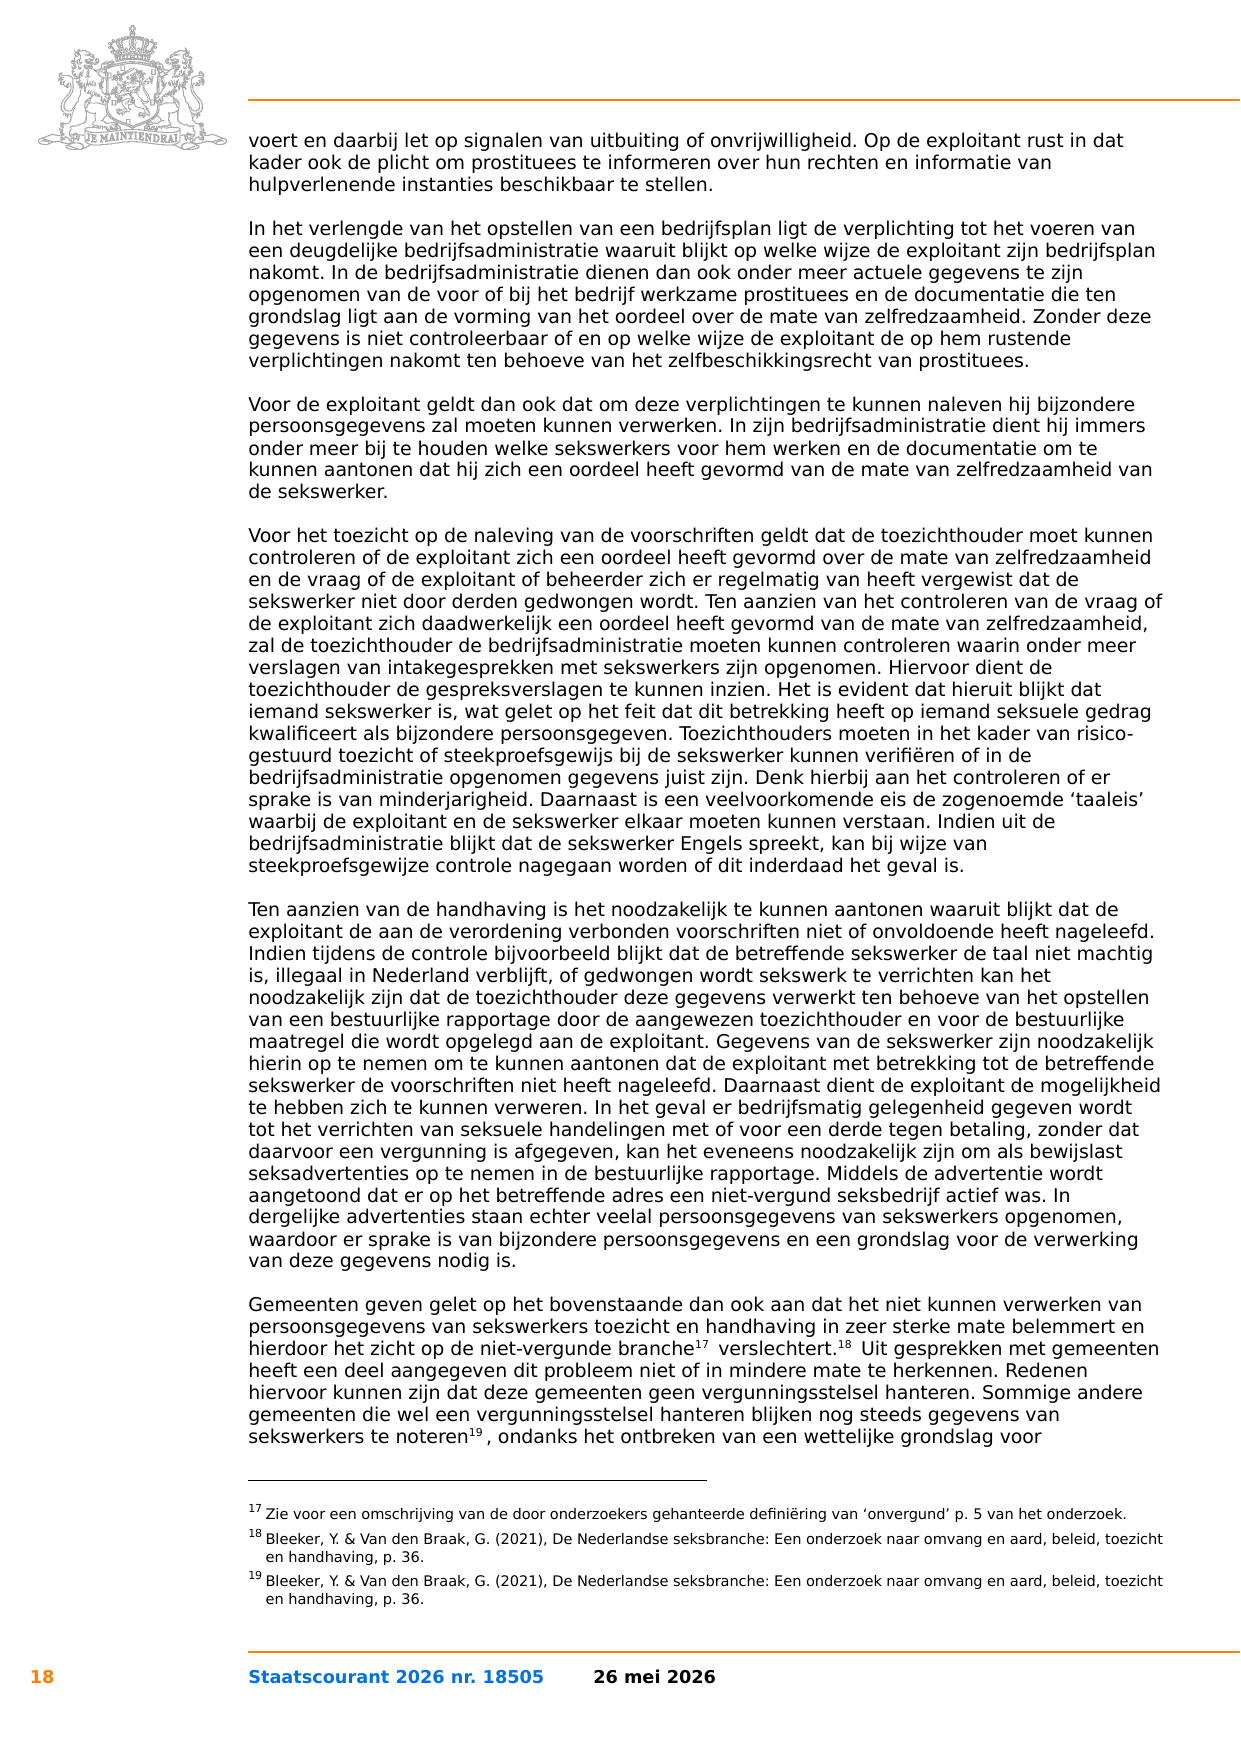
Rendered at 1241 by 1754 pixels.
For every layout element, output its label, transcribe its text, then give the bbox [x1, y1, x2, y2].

text Voor de exploitant geldt dan ook dat om deze verplichtingen te kunnen naleven hij bijzondere persoonsgegevens zal moeten kunnen verwerken. In zijn bedrijfsadministratie dient hij immers onder meer bij te houden welke sekswerkers voor hem werken en de documentatie om te kunnen aantonen dat hij zich een oordeel heeft gevormd van de mate van zelfredzaamheid van de sekswerker. [248, 393, 1163, 503]
text In het verlengde van het opstellen van een bedrijfsplan ligt de verplichting tot het voeren van een deugdelijke bedrijfsadministratie waaruit blijkt op welke wijze de exploitant zijn bedrijfsplan nakomt. In de bedrijfsadministratie dienen dan ook onder meer actuele gegevens te zijn opgenomen van de voor of bij het bedrijf werkzame prostituees en de documentatie die ten grondslag ligt aan de vorming van het oordeel over de mate van zelfredzaamheid. Zonder deze gegevens is niet controleerbaar of en op welke wijze de exploitant de op hem rustende verplichtingen nakomt ten behoeve van het zelfbeschikkingsrecht van prostituees. [248, 218, 1163, 372]
text Zie voor een omschrijving van de door onderzoekers gehanteerde definiëring van ‘onvergund’ p. 5 van het onderzoek. [248, 1502, 1163, 1524]
text voert en daarbij let op signalen van uitbuiting of onvrijwilligheid. Op de exploitant rust in dat kader ook de plicht om prostituees te informeren over hun rechten en informatie van hulpverlenende instanties beschikbaar te stellen. [248, 130, 1163, 196]
text Voor het toezicht op de naleving van de voorschriften geldt dat de toezichthouder moet kunnen controleren of de exploitant zich een oordeel heeft gevormd over de mate van zelfredzaamheid en de vraag of de exploitant of beheerder zich er regelmatig van heeft vergewist dat de sekswerker niet door derden gedwongen wordt. Ten aanzien van het controleren van de vraag of de exploitant zich daadwerkelijk een oordeel heeft gevormd van de mate van zelfredzaamheid, zal de toezichthouder de bedrijfsadministratie moeten kunnen controleren waarin onder meer verslagen van intakegesprekken met sekswerkers zijn opgenomen. Hiervoor dient de toezichthouder de gespreksverslagen te kunnen inzien. Het is evident dat hieruit blijkt dat iemand sekswerker is, wat gelet op het feit dat dit betrekking heeft op iemand seksuele gedrag kwalificeert als bijzondere persoonsgegeven. Toezichthouders moeten in het kader van risico-gestuurd toezicht of steekproefsgewijs bij de sekswerker kunnen verifiëren of in de bedrijfsadministratie opgenomen gegevens juist zijn. Denk hierbij aan het controleren of er sprake is van minderjarigheid. Daarnaast is een veelvoorkomende eis de zogenoemde ‘taaleis’ waarbij de exploitant en de sekswerker elkaar moeten kunnen verstaan. Indien uit de bedrijfsadministratie blijkt dat de sekswerker Engels spreekt, kan bij wijze van steekproefsgewijze controle nagegaan worden of dit inderdaad het geval is. [248, 525, 1163, 877]
text Bleeker, Y. & Van den Braak, G. (2021), De Nederlandse seksbranche: Een onderzoek naar omvang en aard, beleid, toezicht en handhaving, p. 36. [248, 1527, 1163, 1566]
text Bleeker, Y. & Van den Braak, G. (2021), De Nederlandse seksbranche: Een onderzoek naar omvang en aard, beleid, toezicht en handhaving, p. 36. [248, 1569, 1163, 1608]
text Gemeenten geven gelet op het bovenstaande dan ook aan dat het niet kunnen verwerken van persoonsgegevens van sekswerkers toezicht en handhaving in zeer sterke mate belemmert en hierdoor het zicht op de niet-vergunde branche verslechtert. Uit gesprekken met gemeenten heeft een deel aangegeven dit probleem niet of in mindere mate te herkennen. Redenen hiervoor kunnen zijn dat deze gemeenten geen vergunningsstelsel hanteren. Sommige andere gemeenten die wel een vergunningsstelsel hanteren blijken nog steeds gegevens van sekswerkers te noteren, ondanks het ontbreken van een wettelijke grondslag voor [248, 1294, 1163, 1448]
text Ten aanzien van de handhaving is het noodzakelijk te kunnen aantonen waaruit blijkt dat de exploitant de aan de verordening verbonden voorschriften niet of onvoldoende heeft nageleefd. Indien tijdens de controle bijvoorbeeld blijkt dat de betreffende sekswerker de taal niet machtig is, illegaal in Nederland verblijft, of gedwongen wordt sekswerk te verrichten kan het noodzakelijk zijn dat de toezichthouder deze gegevens verwerkt ten behoeve van het opstellen van een bestuurlijke rapportage door de aangewezen toezichthouder en voor de bestuurlijke maatregel die wordt opgelegd aan de exploitant. Gegevens van de sekswerker zijn noodzakelijk hierin op te nemen om te kunnen aantonen dat de exploitant met betrekking tot de betreffende sekswerker de voorschriften niet heeft nageleefd. Daarnaast dient de exploitant de mogelijkheid te hebben zich te kunnen verweren. In het geval er bedrijfsmatig gelegenheid gegeven wordt tot het verrichten van seksuele handelingen met of voor een derde tegen betaling, zonder dat daarvoor een vergunning is afgegeven, kan het eveneens noodzakelijk zijn om als bewijslast seksadvertenties op te nemen in de bestuurlijke rapportage. Middels de advertentie wordt aangetoond dat er op het betreffende adres een niet-vergund seksbedrijf actief was. In dergelijke advertenties staan echter veelal persoonsgegevens van sekswerkers opgenomen, waardoor er sprake is van bijzondere persoonsgegevens en een grondslag voor de verwerking van deze gegevens nodig is. [248, 899, 1163, 1272]
picture [38, 25, 227, 150]
